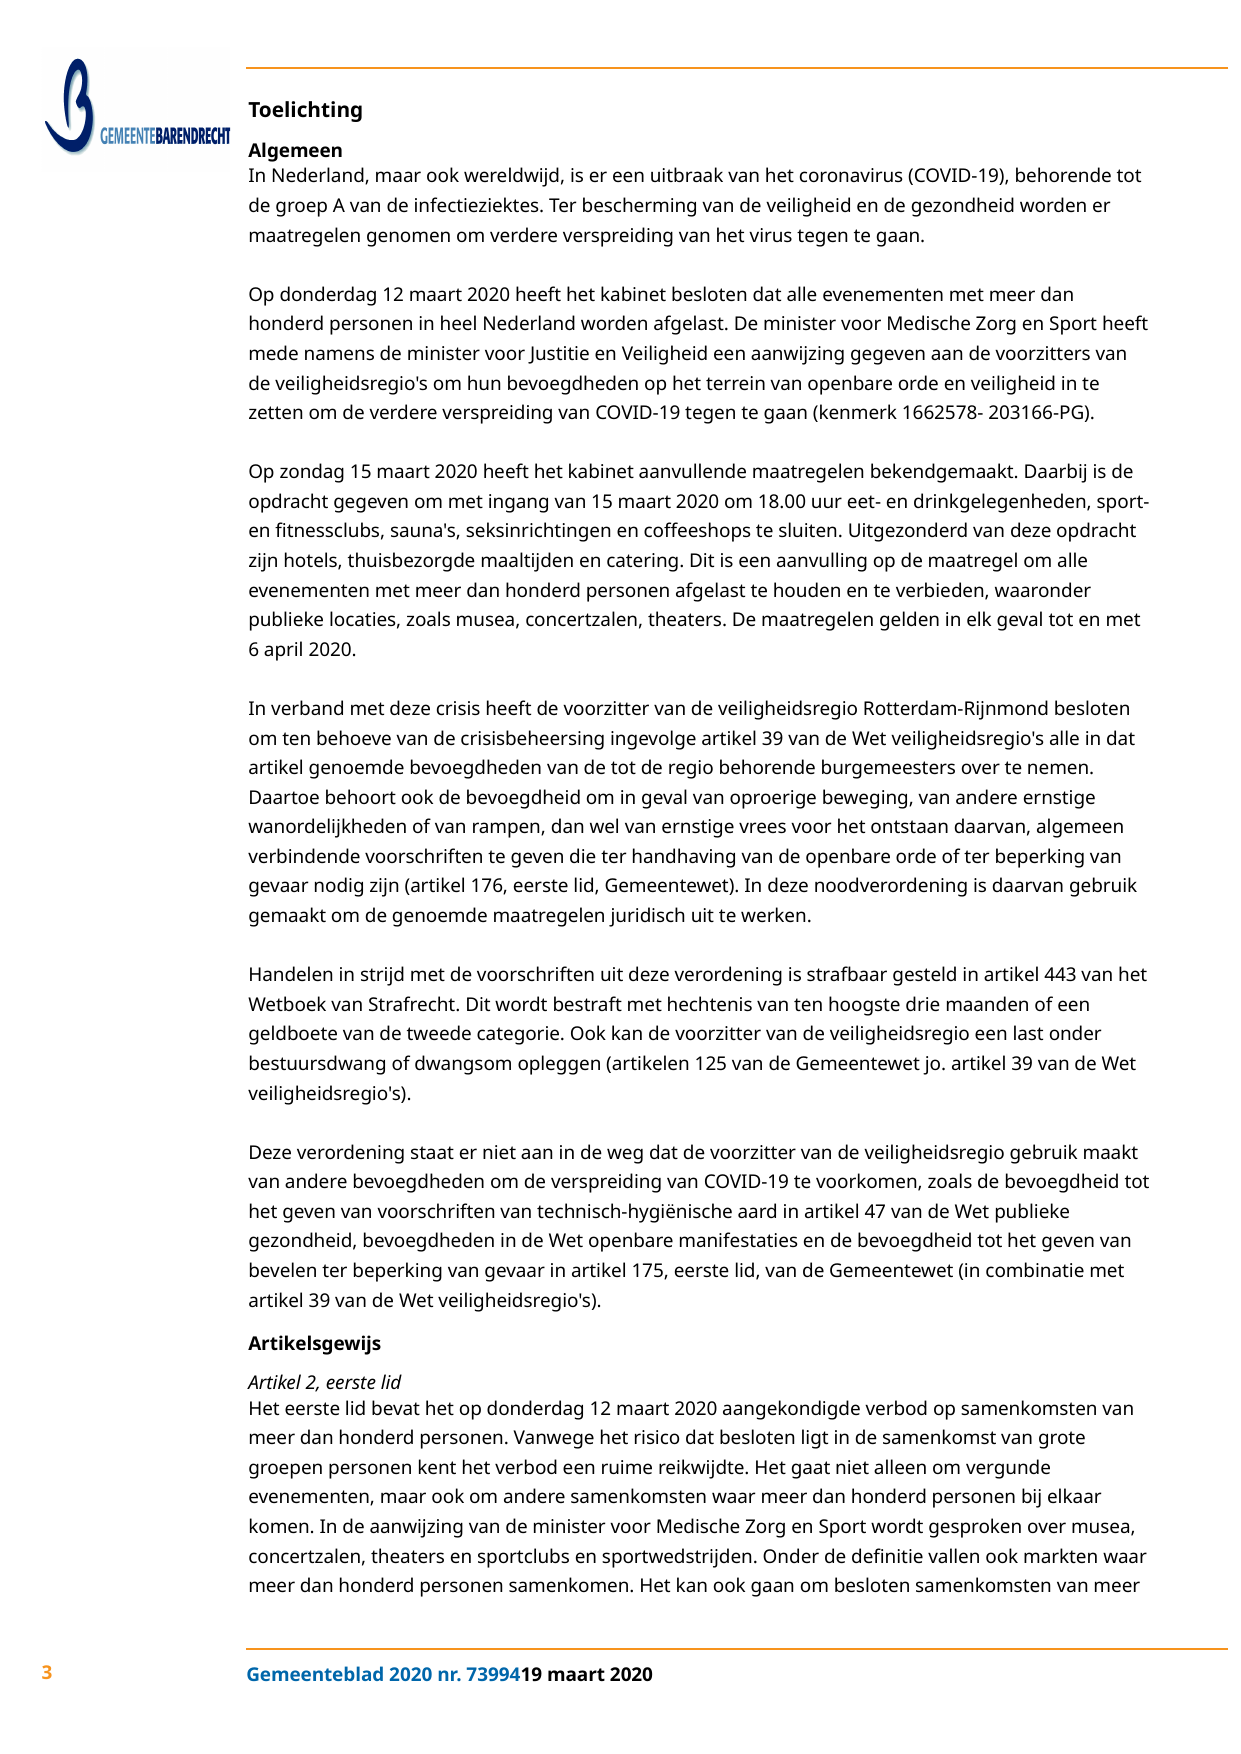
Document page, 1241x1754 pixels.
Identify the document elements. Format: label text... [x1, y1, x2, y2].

text Algemeen [248, 137, 1152, 163]
picture [41, 47, 231, 172]
text Op donderdag 12 maart 2020 heeft het kabinet besloten dat alle evenementen met meer dan honderd personen in heel Nederland worden afgelast. De minister voor Medische Zorg en Sport heeft mede namens de minister voor Justitie en Veiligheid een aanwijzing gegeven aan de voorzitters van de veiligheidsregio's om hun bevoegdheden op het terrein van openbare orde en veiligheid in te zetten om de verdere verspreiding van COVID-19 tegen te gaan (kenmerk 1662578- 203166-PG). [248, 281, 1152, 425]
text Toelichting [248, 95, 1152, 123]
text Deze verordening staat er niet aan in de weg dat de voorzitter van de veiligheidsregio gebruik maakt van andere bevoegdheden om de verspreiding van COVID-19 te voorkomen, zoals de bevoegdheid tot het geven van voorschriften van technisch-hygiënische aard in artikel 47 van de Wet publieke gezondheid, bevoegdheden in de Wet openbare manifestaties en de bevoegdheid tot het geven van bevelen ter beperking van gevaar in artikel 175, eerste lid, van de Gemeentewet (in combinatie met artikel 39 van de Wet veiligheidsregio's). [248, 1139, 1152, 1312]
text In verband met deze crisis heeft de voorzitter van de veiligheidsregio Rotterdam-Rijnmond besloten om ten behoeve van de crisisbeheersing ingevolge artikel 39 van de Wet veiligheidsregio's alle in dat artikel genoemde bevoegdheden van de tot de regio behorende burgemeesters over te nemen. Daartoe behoort ook de bevoegdheid om in geval van oproerige beweging, van andere ernstige wanordelijkheden of van rampen, dan wel van ernstige vrees voor het ontstaan daarvan, algemeen verbindende voorschriften te geven die ter handhaving van de openbare orde of ter beperking van gevaar nodig zijn (artikel 176, eerste lid, Gemeentewet). In deze noodverordening is daarvan gebruik gemaakt om de genoemde maatregelen juridisch uit te werken. [248, 695, 1152, 928]
text In Nederland, maar ook wereldwijd, is er een uitbraak van het coronavirus (COVID-19), behorende tot de groep A van de infectieziektes. Ter bescherming van de veiligheid en de gezondheid worden er maatregelen genomen om verdere verspreiding van het virus tegen te gaan. [248, 163, 1152, 247]
text Het eerste lid bevat het op donderdag 12 maart 2020 aangekondigde verbod op samenkomsten van meer dan honderd personen. Vanwege het risico dat besloten ligt in de samenkomst van grote groepen personen kent het verbod een ruime reikwijdte. Het gaat niet alleen om vergunde evenementen, maar ook om andere samenkomsten waar meer dan honderd personen bij elkaar komen. In de aanwijzing van de minister voor Medische Zorg en Sport wordt gesproken over musea, concertzalen, theaters en sportclubs en sportwedstrijden. Onder de definitie vallen ook markten waar meer dan honderd personen samenkomen. Het kan ook gaan om besloten samenkomsten van meer [248, 1395, 1152, 1598]
text Op zondag 15 maart 2020 heeft het kabinet aanvullende maatregelen bekendgemaakt. Daarbij is de opdracht gegeven om met ingang van 15 maart 2020 om 18.00 uur eet- en drinkgelegenheden, sport- en fitnessclubs, sauna's, seksinrichtingen en coffeeshops te sluiten. Uitgezonderd van deze opdracht zijn hotels, thuisbezorgde maaltijden en catering. Dit is een aanvulling op de maatregel om alle evenementen met meer dan honderd personen afgelast te houden en te verbieden, waaronder publieke locaties, zoals musea, concertzalen, theaters. De maatregelen gelden in elk geval tot en met 6 april 2020. [248, 458, 1152, 662]
text Artikel 2, eerste lid [248, 1369, 1152, 1395]
text Artikelsgewijs [248, 1330, 1152, 1356]
text Handelen in strijd met de voorschriften uit deze verordening is strafbaar gesteld in artikel 443 van het Wetboek van Strafrecht. Dit wordt bestraft met hechtenis van ten hoogste drie maanden of een geldboete van de tweede categorie. Ook kan de voorzitter van de veiligheidsregio een last onder bestuursdwang of dwangsom opleggen (artikelen 125 van de Gemeentewet jo. artikel 39 van de Wet veiligheidsregio's). [248, 961, 1152, 1105]
